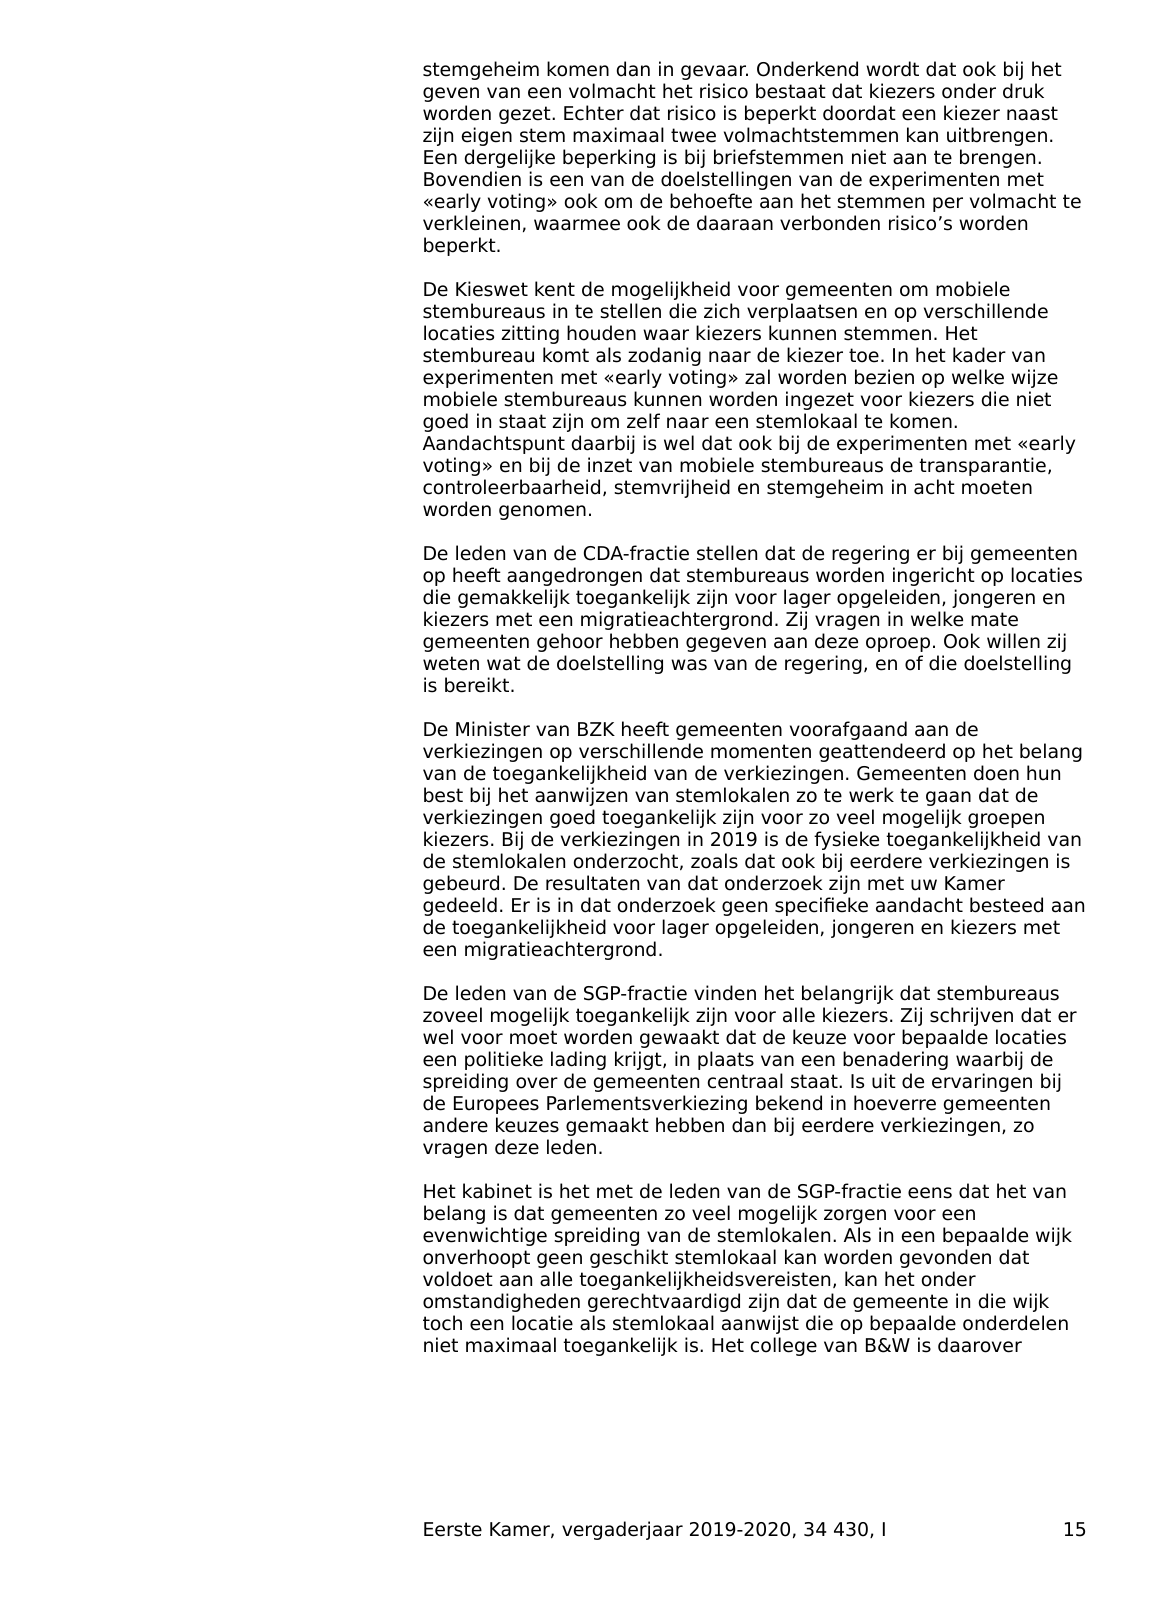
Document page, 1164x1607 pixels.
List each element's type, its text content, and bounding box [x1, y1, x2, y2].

text De leden van de CDA-fractie stellen dat de regering er bij gemeenten op heeft aangedrongen dat stembureaus worden ingericht op locaties die gemakkelijk toegankelijk zijn voor lager opgeleiden, jongeren en kiezers met een migratieachtergrond. Zij vragen in welke mate gemeenten gehoor hebben gegeven aan deze oproep. Ook willen zij weten wat de doelstelling was van de regering, en of die doelstelling is bereikt. [422, 543, 1087, 697]
text De Minister van BZK heeft gemeenten voorafgaand aan de verkiezingen op verschillende momenten geattendeerd op het belang van de toegankelijkheid van de verkiezingen. Gemeenten doen hun best bij het aanwijzen van stemlokalen zo te werk te gaan dat de verkiezingen goed toegankelijk zijn voor zo veel mogelijk groepen kiezers. Bij de verkiezingen in 2019 is de fysieke toegankelijkheid van de stemlokalen onderzocht, zoals dat ook bij eerdere verkiezingen is gebeurd. De resultaten van dat onderzoek zijn met uw Kamer gedeeld. Er is in dat onderzoek geen specifieke aandacht besteed aan de toegankelijkheid voor lager opgeleiden, jongeren en kiezers met een migratieachtergrond. [422, 719, 1087, 961]
text stemgeheim komen dan in gevaar. Onderkend wordt dat ook bij het geven van een volmacht het risico bestaat dat kiezers onder druk worden gezet. Echter dat risico is beperkt doordat een kiezer naast zijn eigen stem maximaal twee volmachtstemmen kan uitbrengen. Een dergelijke beperking is bij briefstemmen niet aan te brengen. Bovendien is een van de doelstellingen van de experimenten met «early voting» ook om de behoefte aan het stemmen per volmacht te verkleinen, waarmee ook de daaraan verbonden risico’s worden beperkt. [422, 59, 1087, 257]
text De leden van de SGP-fractie vinden het belangrijk dat stembureaus zoveel mogelijk toegankelijk zijn voor alle kiezers. Zij schrijven dat er wel voor moet worden gewaakt dat de keuze voor bepaalde locaties een politieke lading krijgt, in plaats van een benadering waarbij de spreiding over de gemeenten centraal staat. Is uit de ervaringen bij de Europees Parlementsverkiezing bekend in hoeverre gemeenten andere keuzes gemaakt hebben dan bij eerdere verkiezingen, zo vragen deze leden. [422, 983, 1087, 1159]
text De Kieswet kent de mogelijkheid voor gemeenten om mobiele stembureaus in te stellen die zich verplaatsen en op verschillende locaties zitting houden waar kiezers kunnen stemmen. Het stembureau komt als zodanig naar de kiezer toe. In het kader van experimenten met «early voting» zal worden bezien op welke wijze mobiele stembureaus kunnen worden ingezet voor kiezers die niet goed in staat zijn om zelf naar een stemlokaal te komen. Aandachtspunt daarbij is wel dat ook bij de experimenten met «early voting» en bij de inzet van mobiele stembureaus de transparantie, controleerbaarheid, stemvrijheid en stemgeheim in acht moeten worden genomen. [422, 279, 1087, 521]
text Het kabinet is het met de leden van de SGP-fractie eens dat het van belang is dat gemeenten zo veel mogelijk zorgen voor een evenwichtige spreiding van de stemlokalen. Als in een bepaalde wijk onverhoopt geen geschikt stemlokaal kan worden gevonden dat voldoet aan alle toegankelijkheidsvereisten, kan het onder omstandigheden gerechtvaardigd zijn dat de gemeente in die wijk toch een locatie als stemlokaal aanwijst die op bepaalde onderdelen niet maximaal toegankelijk is. Het college van B&W is daarover [422, 1181, 1087, 1401]
